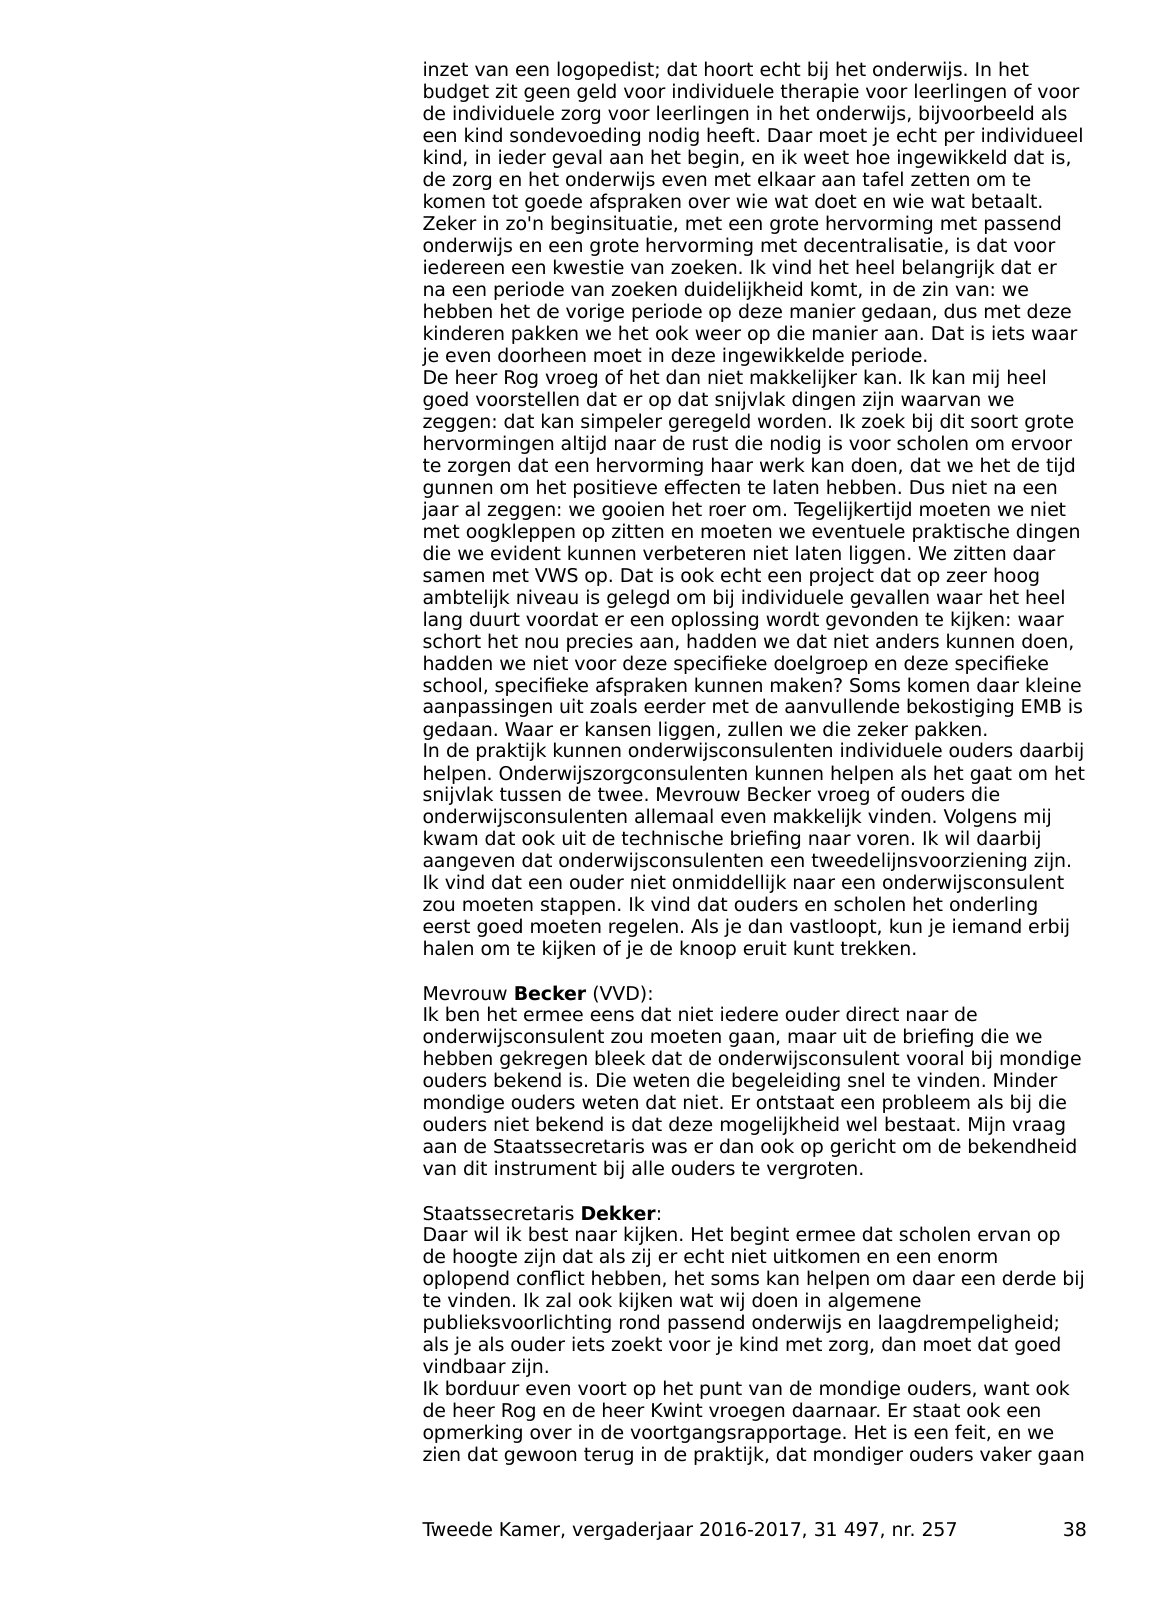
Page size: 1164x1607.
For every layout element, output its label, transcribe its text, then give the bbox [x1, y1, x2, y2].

text inzet van een logopedist; dat hoort echt bij het onderwijs. In het budget zit geen geld voor individuele therapie voor leerlingen of voor de individuele zorg voor leerlingen in het onderwijs, bijvoorbeeld als een kind sondevoeding nodig heeft. Daar moet je echt per individueel kind, in ieder geval aan het begin, en ik weet hoe ingewikkeld dat is, de zorg en het onderwijs even met elkaar aan tafel zetten om te komen tot goede afspraken over wie wat doet en wie wat betaalt. Zeker in zo'n beginsituatie, met een grote hervorming met passend onderwijs en een grote hervorming met decentralisatie, is dat voor iedereen een kwestie van zoeken. Ik vind het heel belangrijk dat er na een periode van zoeken duidelijkheid komt, in de zin van: we hebben het de vorige periode op deze manier gedaan, dus met deze kinderen pakken we het ook weer op die manier aan. Dat is iets waar je even doorheen moet in deze ingewikkelde periode. [422, 59, 1087, 367]
text Ik borduur even voort op het punt van de mondige ouders, want ook de heer Rog en de heer Kwint vroegen daarnaar. Er staat ook een opmerking over in de voortgangsrapportage. Het is een feit, en we zien dat gewoon terug in de praktijk, dat mondiger ouders vaker gaan [422, 1378, 1087, 1466]
text Mevrouw Becker (VVD): [422, 982, 1087, 1004]
text Daar wil ik best naar kijken. Het begint ermee dat scholen ervan op de hoogte zijn dat als zij er echt niet uitkomen en een enorm oplopend conflict hebben, het soms kan helpen om daar een derde bij te vinden. Ik zal ook kijken wat wij doen in algemene publieksvoorlichting rond passend onderwijs en laagdrempeligheid; als je als ouder iets zoekt voor je kind met zorg, dan moet dat goed vindbaar zijn. [422, 1224, 1087, 1378]
text Ik ben het ermee eens dat niet iedere ouder direct naar de onderwijsconsulent zou moeten gaan, maar uit de briefing die we hebben gekregen bleek dat de onderwijsconsulent vooral bij mondige ouders bekend is. Die weten die begeleiding snel te vinden. Minder mondige ouders weten dat niet. Er ontstaat een probleem als bij die ouders niet bekend is dat deze mogelijkheid wel bestaat. Mijn vraag aan de Staatssecretaris was er dan ook op gericht om de bekendheid van dit instrument bij alle ouders te vergroten. [422, 1004, 1087, 1180]
text In de praktijk kunnen onderwijsconsulenten individuele ouders daarbij helpen. Onderwijszorgconsulenten kunnen helpen als het gaat om het snijvlak tussen de twee. Mevrouw Becker vroeg of ouders die onderwijsconsulenten allemaal even makkelijk vinden. Volgens mij kwam dat ook uit de technische briefing naar voren. Ik wil daarbij aangeven dat onderwijsconsulenten een tweedelijnsvoorziening zijn. Ik vind dat een ouder niet onmiddellijk naar een onderwijsconsulent zou moeten stappen. Ik vind dat ouders en scholen het onderling eerst goed moeten regelen. Als je dan vastloopt, kun je iemand erbij halen om te kijken of je de knoop eruit kunt trekken. [422, 740, 1087, 960]
text De heer Rog vroeg of het dan niet makkelijker kan. Ik kan mij heel goed voorstellen dat er op dat snijvlak dingen zijn waarvan we zeggen: dat kan simpeler geregeld worden. Ik zoek bij dit soort grote hervormingen altijd naar de rust die nodig is voor scholen om ervoor te zorgen dat een hervorming haar werk kan doen, dat we het de tijd gunnen om het positieve effecten te laten hebben. Dus niet na een jaar al zeggen: we gooien het roer om. Tegelijkertijd moeten we niet met oogkleppen op zitten en moeten we eventuele praktische dingen die we evident kunnen verbeteren niet laten liggen. We zitten daar samen met VWS op. Dat is ook echt een project dat op zeer hoog ambtelijk niveau is gelegd om bij individuele gevallen waar het heel lang duurt voordat er een oplossing wordt gevonden te kijken: waar schort het nou precies aan, hadden we dat niet anders kunnen doen, hadden we niet voor deze specifieke doelgroep en deze specifieke school, specifieke afspraken kunnen maken? Soms komen daar kleine aanpassingen uit zoals eerder met de aanvullende bekostiging EMB is gedaan. Waar er kansen liggen, zullen we die zeker pakken. [422, 367, 1087, 740]
text Staatssecretaris Dekker: [422, 1202, 1087, 1224]
